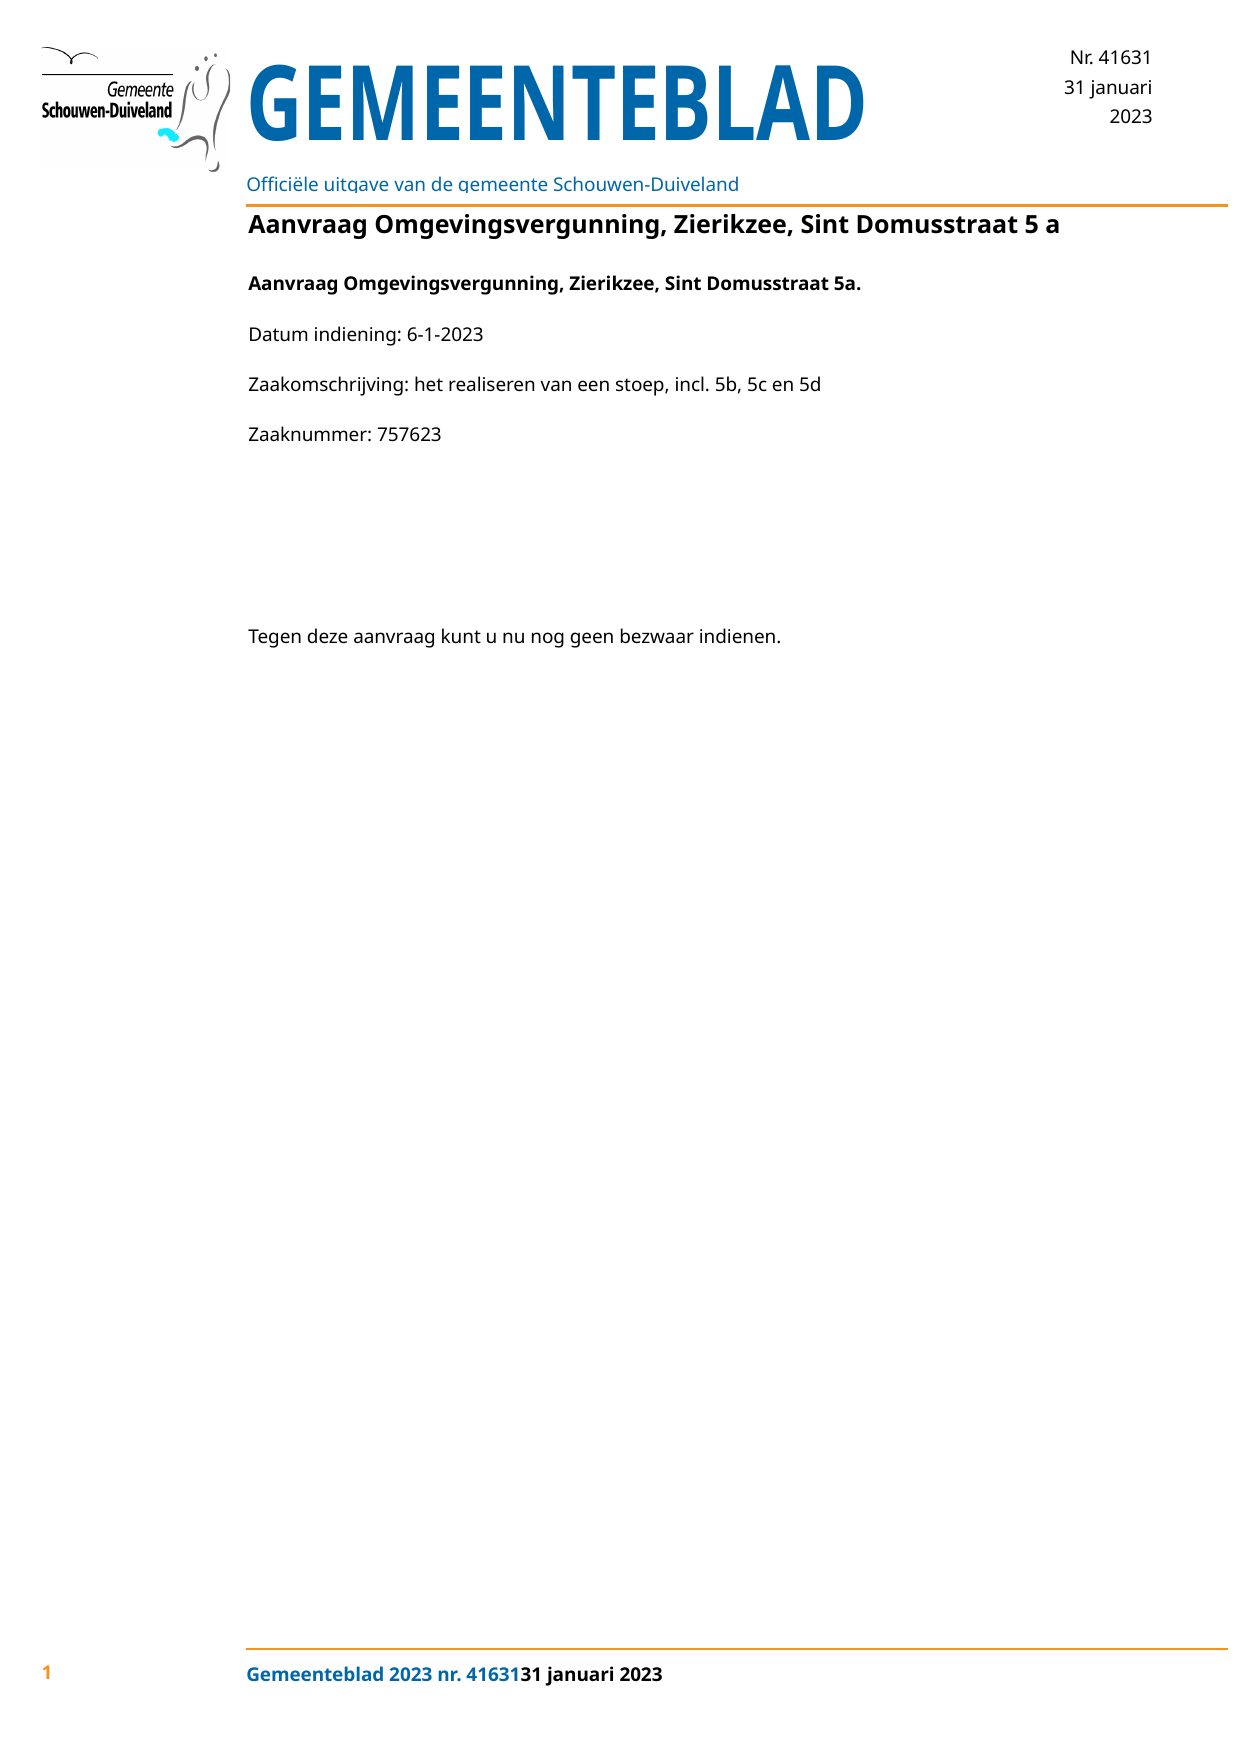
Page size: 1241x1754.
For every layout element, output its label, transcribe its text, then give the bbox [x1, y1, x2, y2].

text Aanvraag Omgevingsvergunning, Zierikzee, Sint Domusstraat 5a. [248, 270, 1152, 296]
text Zaaknummer: 757623 [248, 422, 1152, 447]
text Zaakomschrijving: het realiseren van een stoep, incl. 5b, 5c en 5d [248, 371, 1152, 397]
picture [41, 47, 231, 172]
text Datum indiening: 6-1-2023 [248, 321, 1152, 346]
text Tegen deze aanvraag kunt u nu nog geen bezwaar indienen. [248, 623, 1152, 649]
text Aanvraag Omgevingsvergunning, Zierikzee, Sint Domusstraat 5 a [248, 207, 1152, 241]
